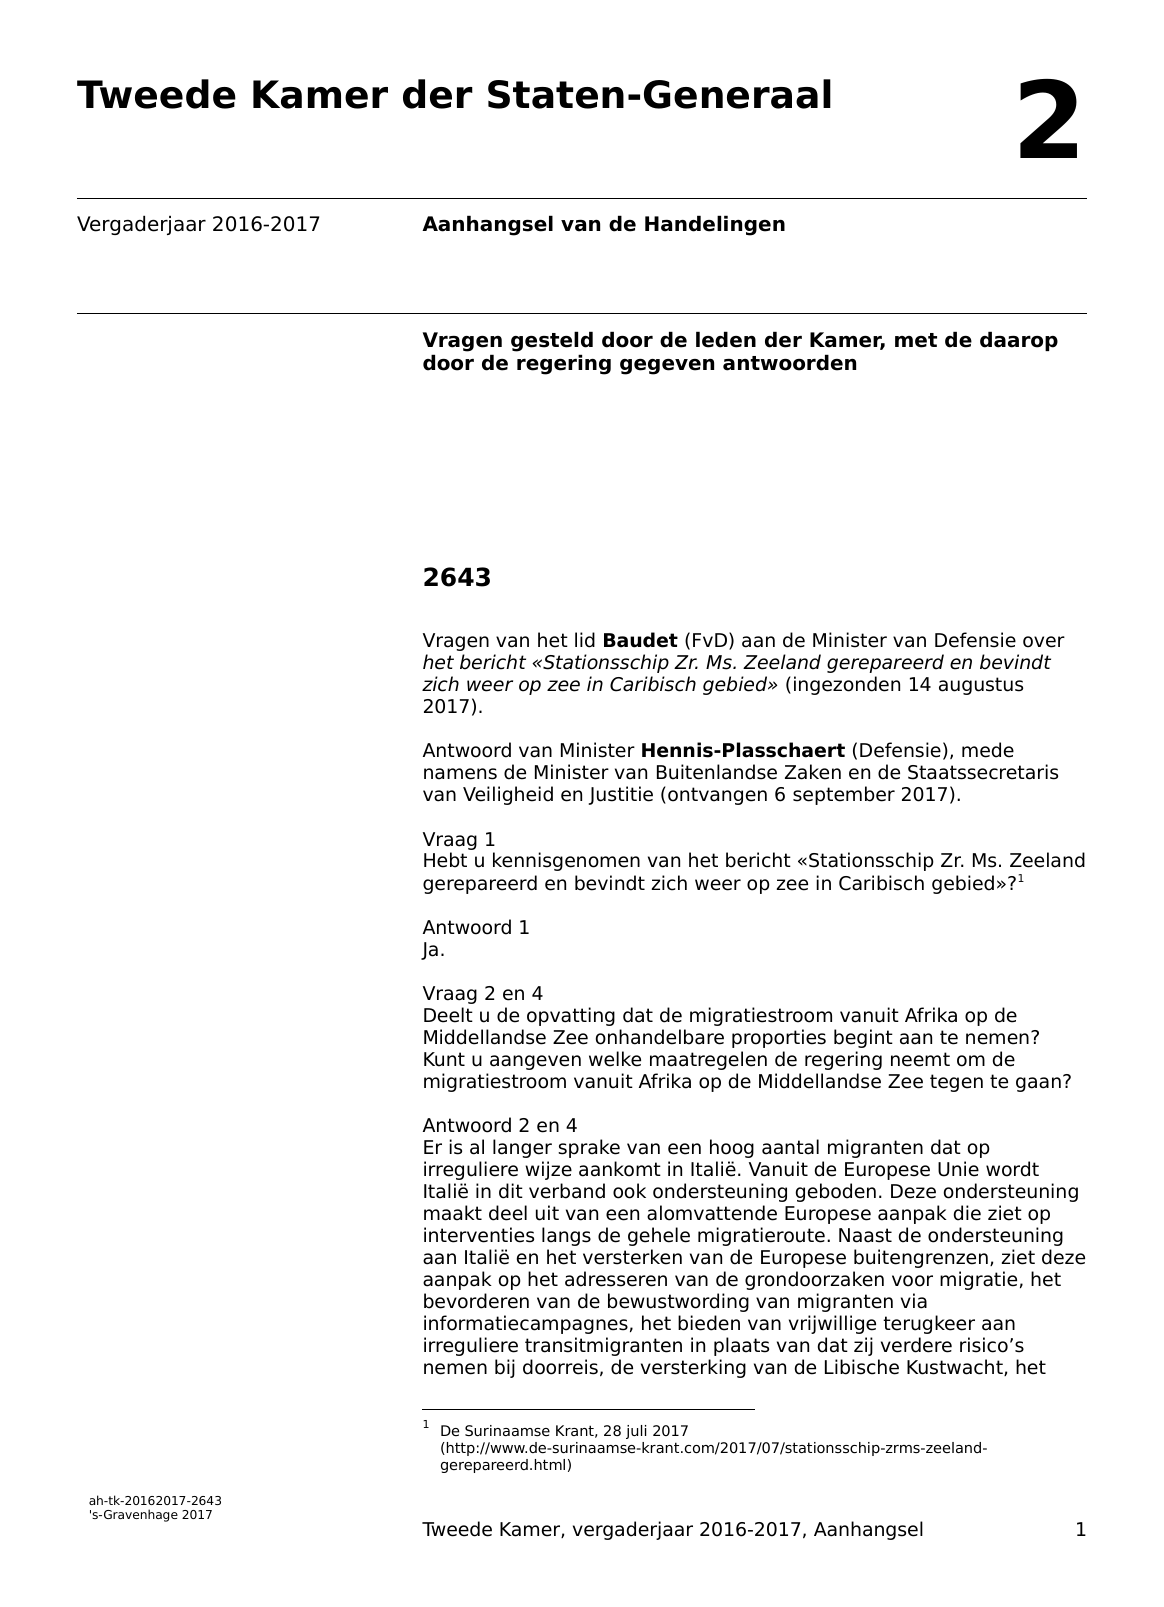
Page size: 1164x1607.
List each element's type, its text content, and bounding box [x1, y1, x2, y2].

text ah-tk-20162017-2643 [88, 1494, 323, 1508]
text Ja. [422, 938, 1087, 961]
table_cell Vragen gesteld door de leden der Kamer, met de daarop door de regering gegeven antwoorden [422, 314, 1087, 375]
text Hebt u kennisgenomen van het bericht «Stationsschip Zr. Ms. Zeeland gerepareerd en bevindt zich weer op zee in Caribisch gebied»? [422, 850, 1087, 894]
text Deelt u de opvatting dat de migratiestroom vanuit Afrika op de Middellandse Zee onhandelbare proporties begint aan te nemen? [422, 1005, 1087, 1049]
table_header Tweede Kamer der Staten-Generaal [77, 59, 886, 198]
table_cell [77, 314, 422, 375]
text 's-Gravenhage 2017 [88, 1508, 323, 1522]
text 2643 [422, 563, 1087, 592]
text Antwoord van Minister Hennis-Plasschaert (Defensie), mede namens de Minister van Buitenlandse Zaken en de Staatssecretaris van Veiligheid en Justitie (ontvangen 6 september 2017). [422, 740, 1087, 806]
text Antwoord 1 [422, 917, 1087, 938]
text Kunt u aangeven welke maatregelen de regering neemt om de migratiestroom vanuit Afrika op de Middellandse Zee tegen te gaan? [422, 1049, 1087, 1093]
text Vraag 1 [422, 828, 1087, 850]
table_cell Vergaderjaar 2016-2017 [77, 199, 422, 313]
text Vragen van het lid Baudet (FvD) aan de Minister van Defensie over het bericht «Stationsschip Zr. Ms. Zeeland gerepareerd en bevindt zich weer op zee in Caribisch gebied» (ingezonden 14 augustus 2017). [422, 630, 1087, 718]
text Er is al langer sprake van een hoog aantal migranten dat op irreguliere wijze aankomt in Italië. Vanuit de Europese Unie wordt Italië in dit verband ook ondersteuning geboden. Deze ondersteuning maakt deel uit van een alomvattende Europese aanpak die ziet op interventies langs de gehele migratieroute. Naast de ondersteuning aan Italië en het versterken van de Europese buitengrenzen, ziet deze aanpak op het adresseren van de grondoorzaken voor migratie, het bevorderen van de bewustwording van migranten via informatiecampagnes, het bieden van vrijwillige terugkeer aan irreguliere transitmigranten in plaats van dat zij verdere risico’s nemen bij doorreis, de versterking van de Libische Kustwacht, het [422, 1137, 1087, 1378]
text De Surinaamse Krant, 28 juli 2017 (http://www.de-surinaamse-krant.com/2017/07/stationsschip-zrms-zeeland-gerepareerd.html) [422, 1418, 1087, 1474]
table_header 2 [886, 59, 1087, 198]
table_cell Aanhangsel van de Handelingen [422, 199, 1087, 313]
text Vraag 2 en 4 [422, 983, 1087, 1005]
text Antwoord 2 en 4 [422, 1115, 1087, 1137]
